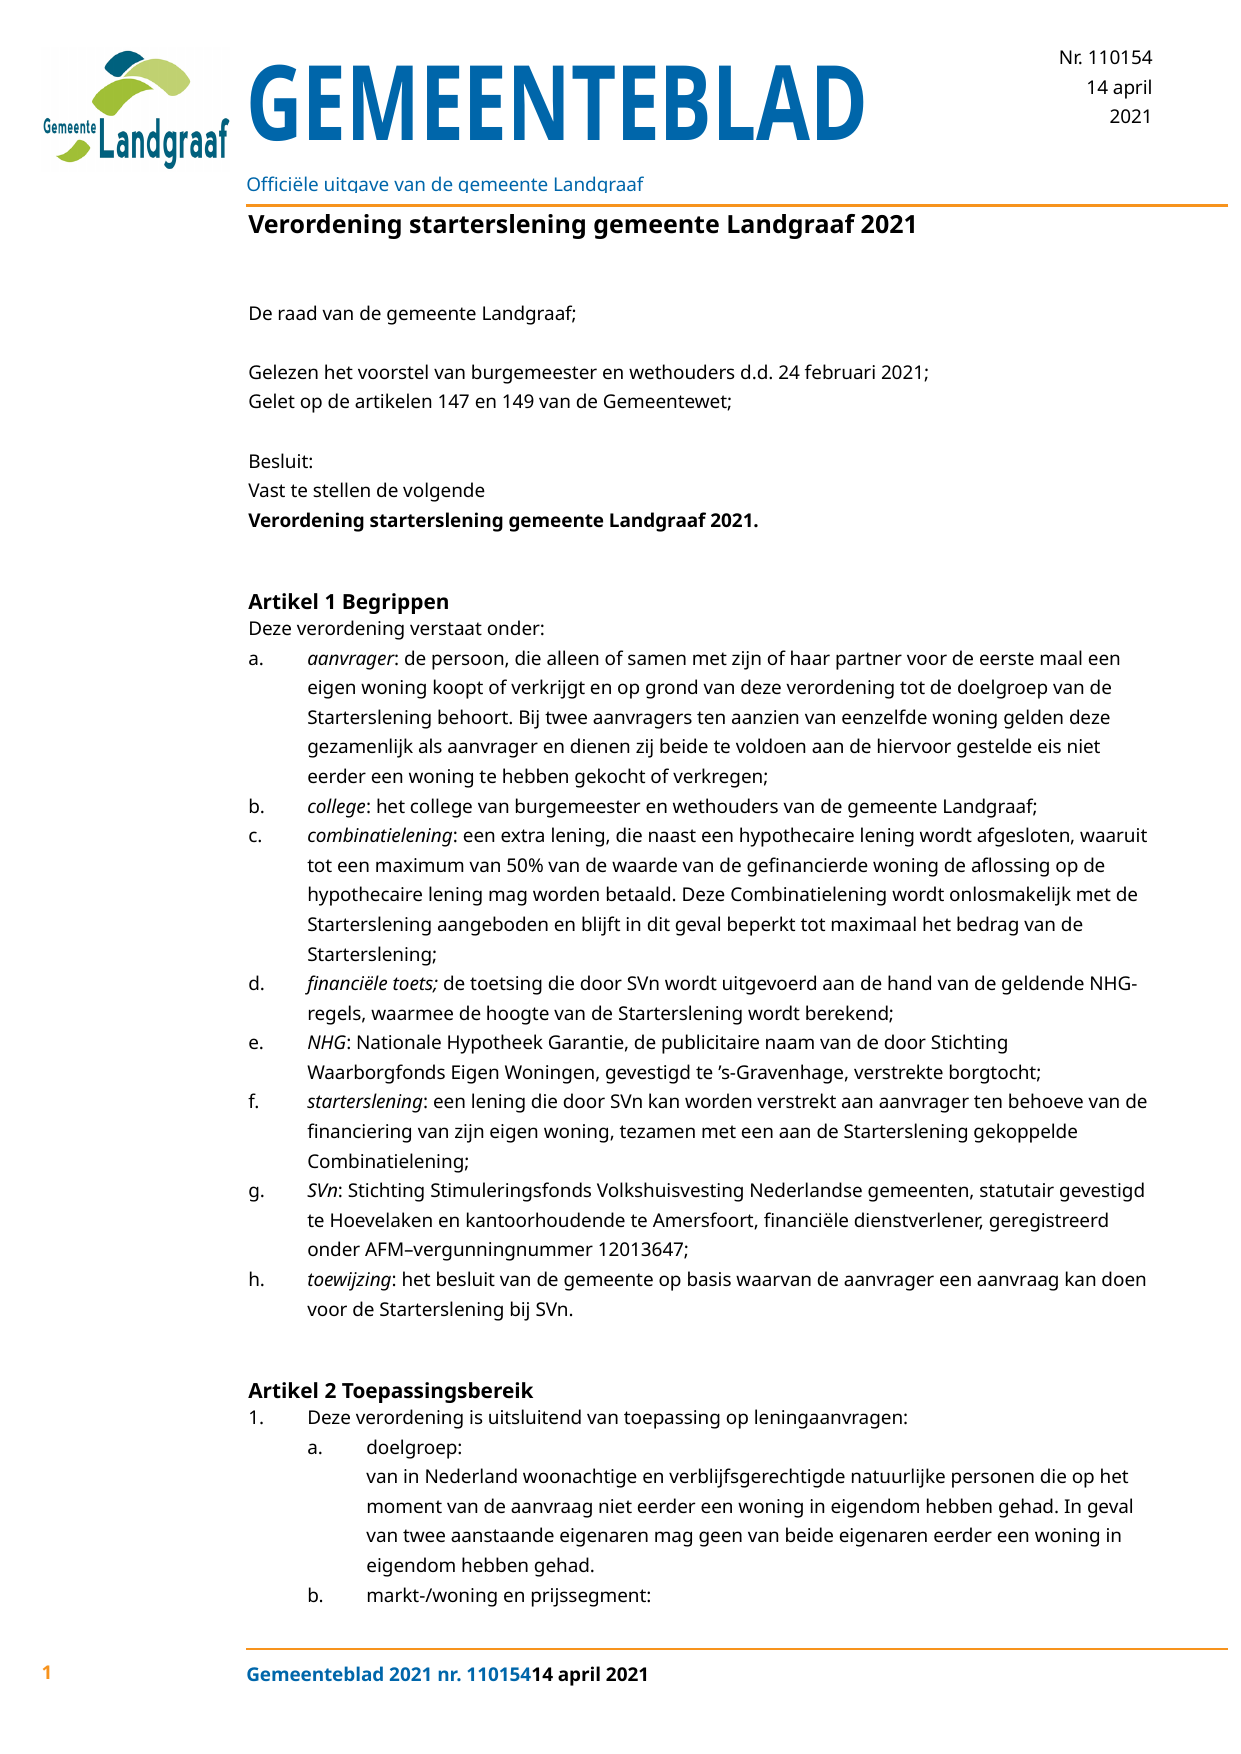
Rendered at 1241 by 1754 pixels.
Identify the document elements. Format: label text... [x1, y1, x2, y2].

list starterslening: een lening die door SVn kan worden verstrekt aan aanvrager ten behoeve van de financiering van zijn eigen woning, tezamen met een aan de Starterslening gekoppelde Combinatielening; [248, 1089, 1152, 1174]
text Artikel 2 Toepassingsbereik [248, 1376, 1152, 1404]
text Gelet op de artikelen 147 en 149 van de Gemeentewet; [248, 389, 1152, 414]
text Artikel 1 Begrippen [248, 587, 1152, 615]
list van in Nederland woonachtige en verblijfsgerechtigde natuurlijke personen die op het moment van de aanvraag niet eerder een woning in eigendom hebben gehad. In geval van twee aanstaande eigenaren mag geen van beide eigenaren eerder een woning in eigendom hebben gehad. [307, 1463, 1152, 1578]
list markt-/woning en prijssegment: [307, 1582, 1152, 1607]
text Besluit: [248, 448, 1152, 473]
list toewijzing: het besluit van de gemeente op basis waarvan de aanvrager een aanvraag kan doen voor de Starterslening bij SVn. [248, 1266, 1152, 1322]
list combinatielening: een extra lening, die naast een hypothecaire lening wordt afgesloten, waaruit tot een maximum van 50% van de waarde van de gefinancierde woning de aflossing op de hypothecaire lening mag worden betaald. Deze Combinatielening wordt onlosmakelijk met de Starterslening aangeboden en blijft in dit geval beperkt tot maximaal het bedrag van de Starterslening; [248, 822, 1152, 967]
list SVn: Stichting Stimuleringsfonds Volkshuisvesting Nederlandse gemeenten, statutair gevestigd te Hoevelaken en kantoorhoudende te Amersfoort, financiële dienstverlener, geregistreerd onder AFM–vergunningnummer 12013647; [248, 1177, 1152, 1262]
picture [41, 47, 231, 172]
text Verordening starterslening gemeente Landgraaf 2021 [248, 207, 1152, 241]
list aanvrager: de persoon, die alleen of samen met zijn of haar partner voor de eerste maal een eigen woning koopt of verkrijgt en op grond van deze verordening tot de doelgroep van de Starterslening behoort. Bij twee aanvragers ten aanzien van eenzelfde woning gelden deze gezamenlijk als aanvrager en dienen zij beide te voldoen aan de hiervoor gestelde eis niet eerder een woning te hebben gekocht of verkregen; [248, 645, 1152, 789]
text Verordening starterslening gemeente Landgraaf 2021. [248, 507, 1152, 533]
text De raad van de gemeente Landgraaf; [248, 300, 1152, 326]
list college: het college van burgemeester en wethouders van de gemeente Landgraaf; [248, 793, 1152, 819]
list doelgroep: [307, 1434, 1152, 1459]
text Deze verordening verstaat onder: [248, 615, 1152, 641]
list financiële toets; de toetsing die door SVn wordt uitgevoerd aan de hand van de geldende NHG-regels, waarmee de hoogte van de Starterslening wordt berekend; [248, 970, 1152, 1026]
text Vast te stellen de volgende [248, 477, 1152, 503]
list Deze verordening is uitsluitend van toepassing op leningaanvragen: [248, 1404, 1152, 1430]
list NHG: Nationale Hypotheek Garantie, de publicitaire naam van de door Stichting Waarborgfonds Eigen Woningen, gevestigd te ’s‐Gravenhage, verstrekte borgtocht; [248, 1029, 1152, 1085]
text Gelezen het voorstel van burgemeester en wethouders d.d. 24 februari 2021; [248, 359, 1152, 385]
